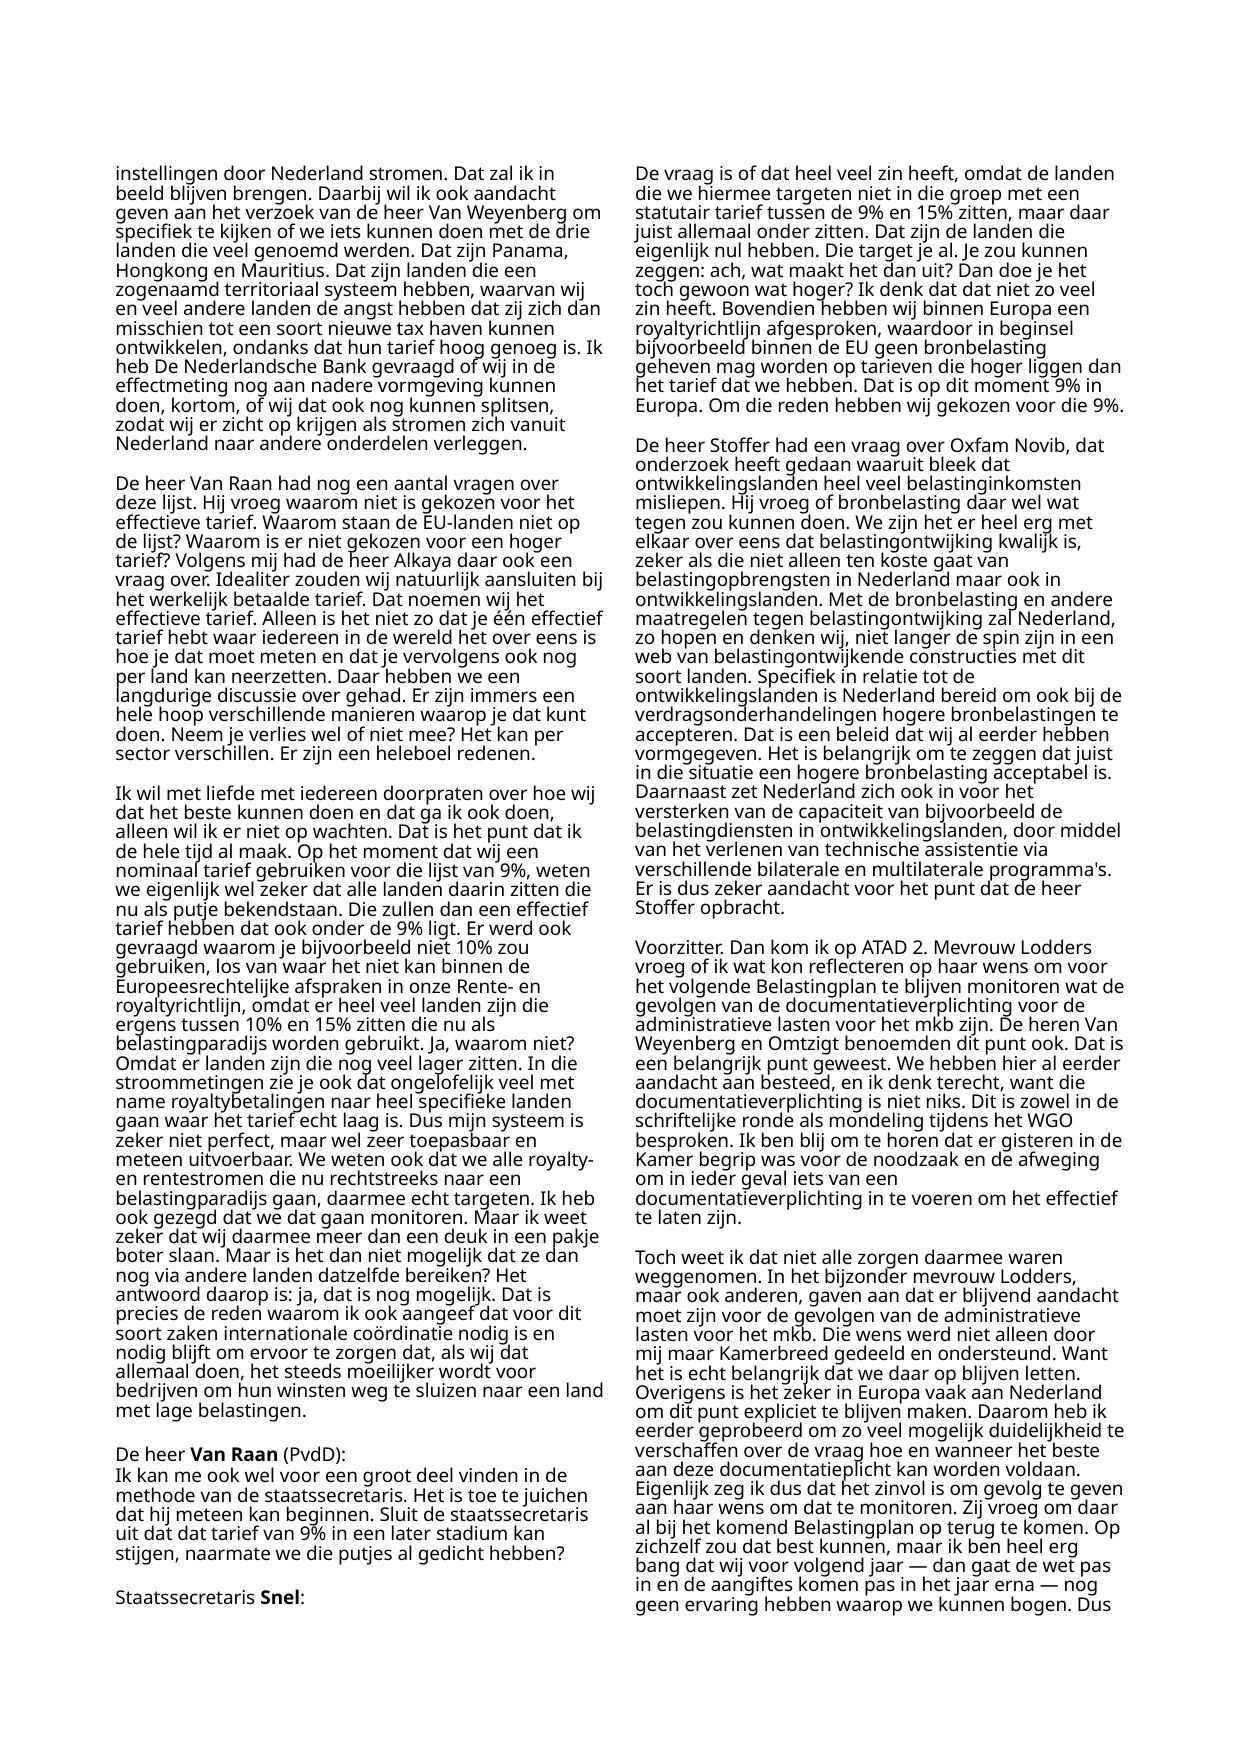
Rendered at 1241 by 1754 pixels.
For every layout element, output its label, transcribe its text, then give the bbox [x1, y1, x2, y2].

text Toch weet ik dat niet alle zorgen daarmee waren weggenomen. In het bijzonder mevrouw Lodders, maar ook anderen, gaven aan dat er blijvend aandacht moet zijn voor de gevolgen van de administratieve lasten voor het mkb. Die wens werd niet alleen door mij maar Kamerbreed gedeeld en ondersteund. Want het is echt belangrijk dat we daar op blijven letten. Overigens is het zeker in Europa vaak aan Nederland om dit punt expliciet te blijven maken. Daarom heb ik eerder geprobeerd om zo veel mogelijk duidelijkheid te verschaffen over de vraag hoe en wanneer het beste aan deze documentatieplicht kan worden voldaan. Eigenlijk zeg ik dus dat het zinvol is om gevolg te geven aan haar wens om dat te monitoren. Zij vroeg om daar al bij het komend Belastingplan op terug te komen. Op zichzelf zou dat best kunnen, maar ik ben heel erg bang dat wij voor volgend jaar — dan gaat de wet pas in en de aangiftes komen pas in het jaar erna — nog geen ervaring hebben waarop we kunnen bogen. Dus [635, 1249, 1125, 1615]
text De heer Van Raan (PvdD): [115, 1442, 605, 1467]
text Voorzitter. Dan kom ik op ATAD 2. Mevrouw Lodders vroeg of ik wat kon reflecteren op haar wens om voor het volgende Belastingplan te blijven monitoren wat de gevolgen van de documentatieverplichting voor de administratieve lasten voor het mkb zijn. De heren Van Weyenberg en Omtzigt benoemden dit punt ook. Dat is een belangrijk punt geweest. We hebben hier al eerder aandacht aan besteed, en ik denk terecht, want die documentatieverplichting is niet niks. Dit is zowel in de schriftelijke ronde als mondeling tijdens het WGO besproken. Ik ben blij om te horen dat er gisteren in de Kamer begrip was voor de noodzaak en de afweging om in ieder geval iets van een documentatieverplichting in te voeren om het effectief te laten zijn. [635, 939, 1125, 1228]
text instellingen door Nederland stromen. Dat zal ik in beeld blijven brengen. Daarbij wil ik ook aandacht geven aan het verzoek van de heer Van Weyenberg om specifiek te kijken of we iets kunnen doen met de drie landen die veel genoemd werden. Dat zijn Panama, Hongkong en Mauritius. Dat zijn landen die een zogenaamd territoriaal systeem hebben, waarvan wij en veel andere landen de angst hebben dat zij zich dan misschien tot een soort nieuwe tax haven kunnen ontwikkelen, ondanks dat hun tarief hoog genoeg is. Ik heb De Nederlandsche Bank gevraagd of wij in de effectmeting nog aan nadere vormgeving kunnen doen, kortom, of wij dat ook nog kunnen splitsen, zodat wij er zicht op krijgen als stromen zich vanuit Nederland naar andere onderdelen verleggen. [115, 165, 605, 454]
text Ik kan me ook wel voor een groot deel vinden in de methode van de staatssecretaris. Het is toe te juichen dat hij meteen kan beginnen. Sluit de staatssecretaris uit dat dat tarief van 9% in een later stadium kan stijgen, naarmate we die putjes al gedicht hebben? [115, 1467, 605, 1564]
text Staatssecretaris Snel: [115, 1584, 605, 1610]
text De heer Van Raan had nog een aantal vragen over deze lijst. Hij vroeg waarom niet is gekozen voor het effectieve tarief. Waarom staan de EU-landen niet op de lijst? Waarom is er niet gekozen voor een hoger tarief? Volgens mij had de heer Alkaya daar ook een vraag over. Idealiter zouden wij natuurlijk aansluiten bij het werkelijk betaalde tarief. Dat noemen wij het effectieve tarief. Alleen is het niet zo dat je één effectief tarief hebt waar iedereen in de wereld het over eens is hoe je dat moet meten en dat je vervolgens ook nog per land kan neerzetten. Daar hebben we een langdurige discussie over gehad. Er zijn immers een hele hoop verschillende manieren waarop je dat kunt doen. Neem je verlies wel of niet mee? Het kan per sector verschillen. Er zijn een heleboel redenen. [115, 475, 605, 764]
text Ik wil met liefde met iedereen doorpraten over hoe wij dat het beste kunnen doen en dat ga ik ook doen, alleen wil ik er niet op wachten. Dat is het punt dat ik de hele tijd al maak. Op het moment dat wij een nominaal tarief gebruiken voor die lijst van 9%, weten we eigenlijk wel zeker dat alle landen daarin zitten die nu als putje bekendstaan. Die zullen dan een effectief tarief hebben dat ook onder de 9% ligt. Er werd ook gevraagd waarom je bijvoorbeeld niet 10% zou gebruiken, los van waar het niet kan binnen de Europeesrechtelijke afspraken in onze Rente- en royaltyrichtlijn, omdat er heel veel landen zijn die ergens tussen 10% en 15% zitten die nu als belastingparadijs worden gebruikt. Ja, waarom niet? Omdat er landen zijn die nog veel lager zitten. In die stroommetingen zie je ook dat ongelofelijk veel met name royaltybetalingen naar heel specifieke landen gaan waar het tarief echt laag is. Dus mijn systeem is zeker niet perfect, maar wel zeer toepasbaar en meteen uitvoerbaar. We weten ook dat we alle royalty- en rentestromen die nu rechtstreeks naar een belastingparadijs gaan, daarmee echt targeten. Ik heb ook gezegd dat we dat gaan monitoren. Maar ik weet zeker dat wij daarmee meer dan een deuk in een pakje boter slaan. Maar is het dan niet mogelijk dat ze dan nog via andere landen datzelfde bereiken? Het antwoord daarop is: ja, dat is nog mogelijk. Dat is precies de reden waarom ik ook aangeef dat voor dit soort zaken internationale coördinatie nodig is en nodig blijft om ervoor te zorgen dat, als wij dat allemaal doen, het steeds moeilijker wordt voor bedrijven om hun winsten weg te sluizen naar een land met lage belastingen. [115, 785, 605, 1421]
text De heer Stoffer had een vraag over Oxfam Novib, dat onderzoek heeft gedaan waaruit bleek dat ontwikkelingslanden heel veel belastinginkomsten misliepen. Hij vroeg of bronbelasting daar wel wat tegen zou kunnen doen. We zijn het er heel erg met elkaar over eens dat belastingontwijking kwalijk is, zeker als die niet alleen ten koste gaat van belastingopbrengsten in Nederland maar ook in ontwikkelingslanden. Met de bronbelasting en andere maatregelen tegen belastingontwijking zal Nederland, zo hopen en denken wij, niet langer de spin zijn in een web van belastingontwijkende constructies met dit soort landen. Specifiek in relatie tot de ontwikkelingslanden is Nederland bereid om ook bij de verdragsonderhandelingen hogere bronbelastingen te accepteren. Dat is een beleid dat wij al eerder hebben vormgegeven. Het is belangrijk om te zeggen dat juist in die situatie een hogere bronbelasting acceptabel is. Daarnaast zet Nederland zich ook in voor het versterken van de capaciteit van bijvoorbeeld de belastingdiensten in ontwikkelingslanden, door middel van het verlenen van technische assistentie via verschillende bilaterale en multilaterale programma's. Er is dus zeker aandacht voor het punt dat de heer Stoffer opbracht. [635, 437, 1125, 918]
text De vraag is of dat heel veel zin heeft, omdat de landen die we hiermee targeten niet in die groep met een statutair tarief tussen de 9% en 15% zitten, maar daar juist allemaal onder zitten. Dat zijn de landen die eigenlijk nul hebben. Die target je al. Je zou kunnen zeggen: ach, wat maakt het dan uit? Dan doe je het toch gewoon wat hoger? Ik denk dat dat niet zo veel zin heeft. Bovendien hebben wij binnen Europa een royaltyrichtlijn afgesproken, waardoor in beginsel bijvoorbeeld binnen de EU geen bronbelasting geheven mag worden op tarieven die hoger liggen dan het tarief dat we hebben. Dat is op dit moment 9% in Europa. Om die reden hebben wij gekozen voor die 9%. [635, 165, 1125, 416]
